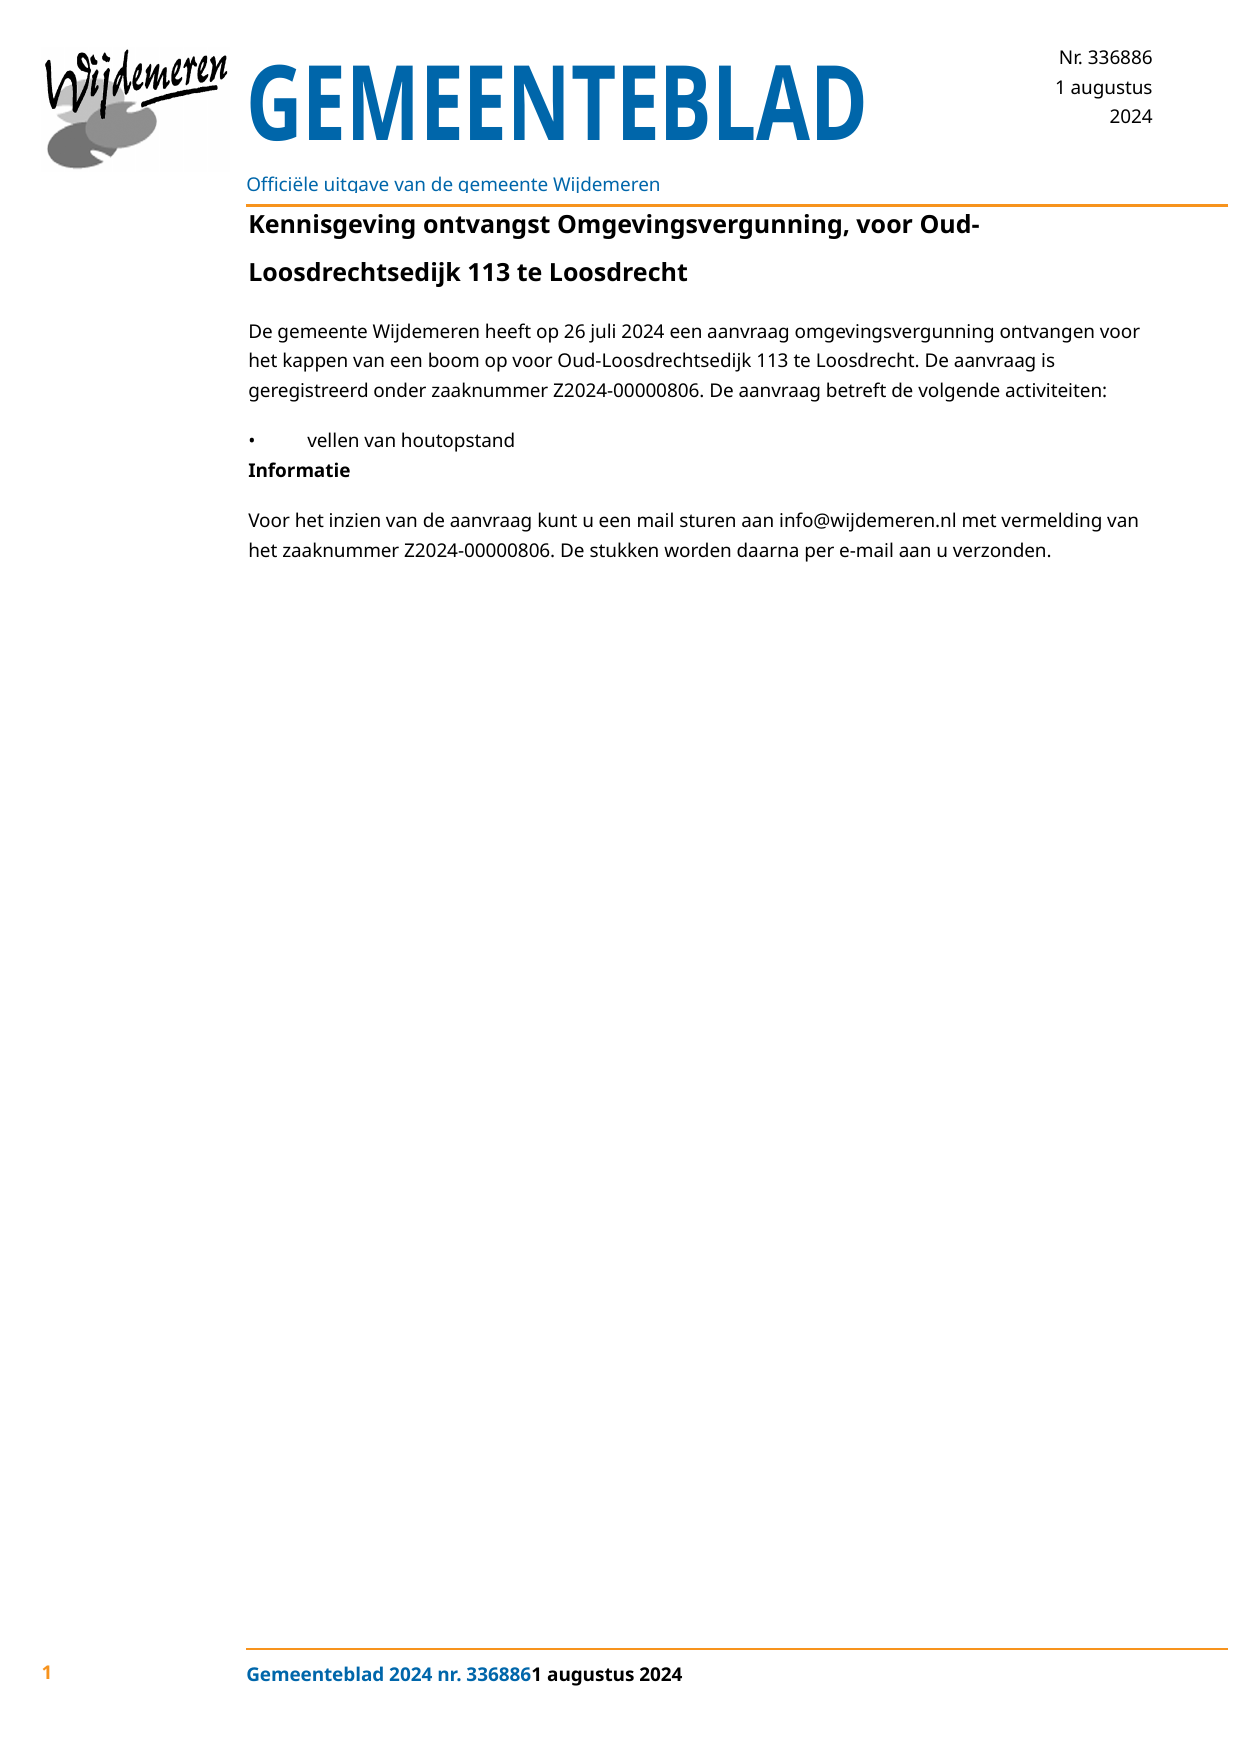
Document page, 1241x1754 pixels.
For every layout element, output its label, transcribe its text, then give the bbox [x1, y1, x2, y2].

text Voor het inzien van de aanvraag kunt u een mail sturen aan info@wijdemeren.nl met vermelding van het zaaknummer Z2024-00000806. De stukken worden daarna per e-mail aan u verzonden. [248, 507, 1152, 563]
text Informatie [248, 457, 1152, 483]
list vellen van houtopstand [248, 427, 1152, 453]
picture [41, 47, 231, 172]
text De gemeente Wijdemeren heeft op 26 juli 2024 een aanvraag omgevingsvergunning ontvangen voor het kappen van een boom op voor Oud-Loosdrechtsedijk 113 te Loosdrecht. De aanvraag is geregistreerd onder zaaknummer Z2024-00000806. De aanvraag betreft de volgende activiteiten: [248, 318, 1152, 403]
text Kennisgeving ontvangst Omgevingsvergunning, voor Oud-Loosdrechtsedijk 113 te Loosdrecht [248, 207, 1152, 288]
